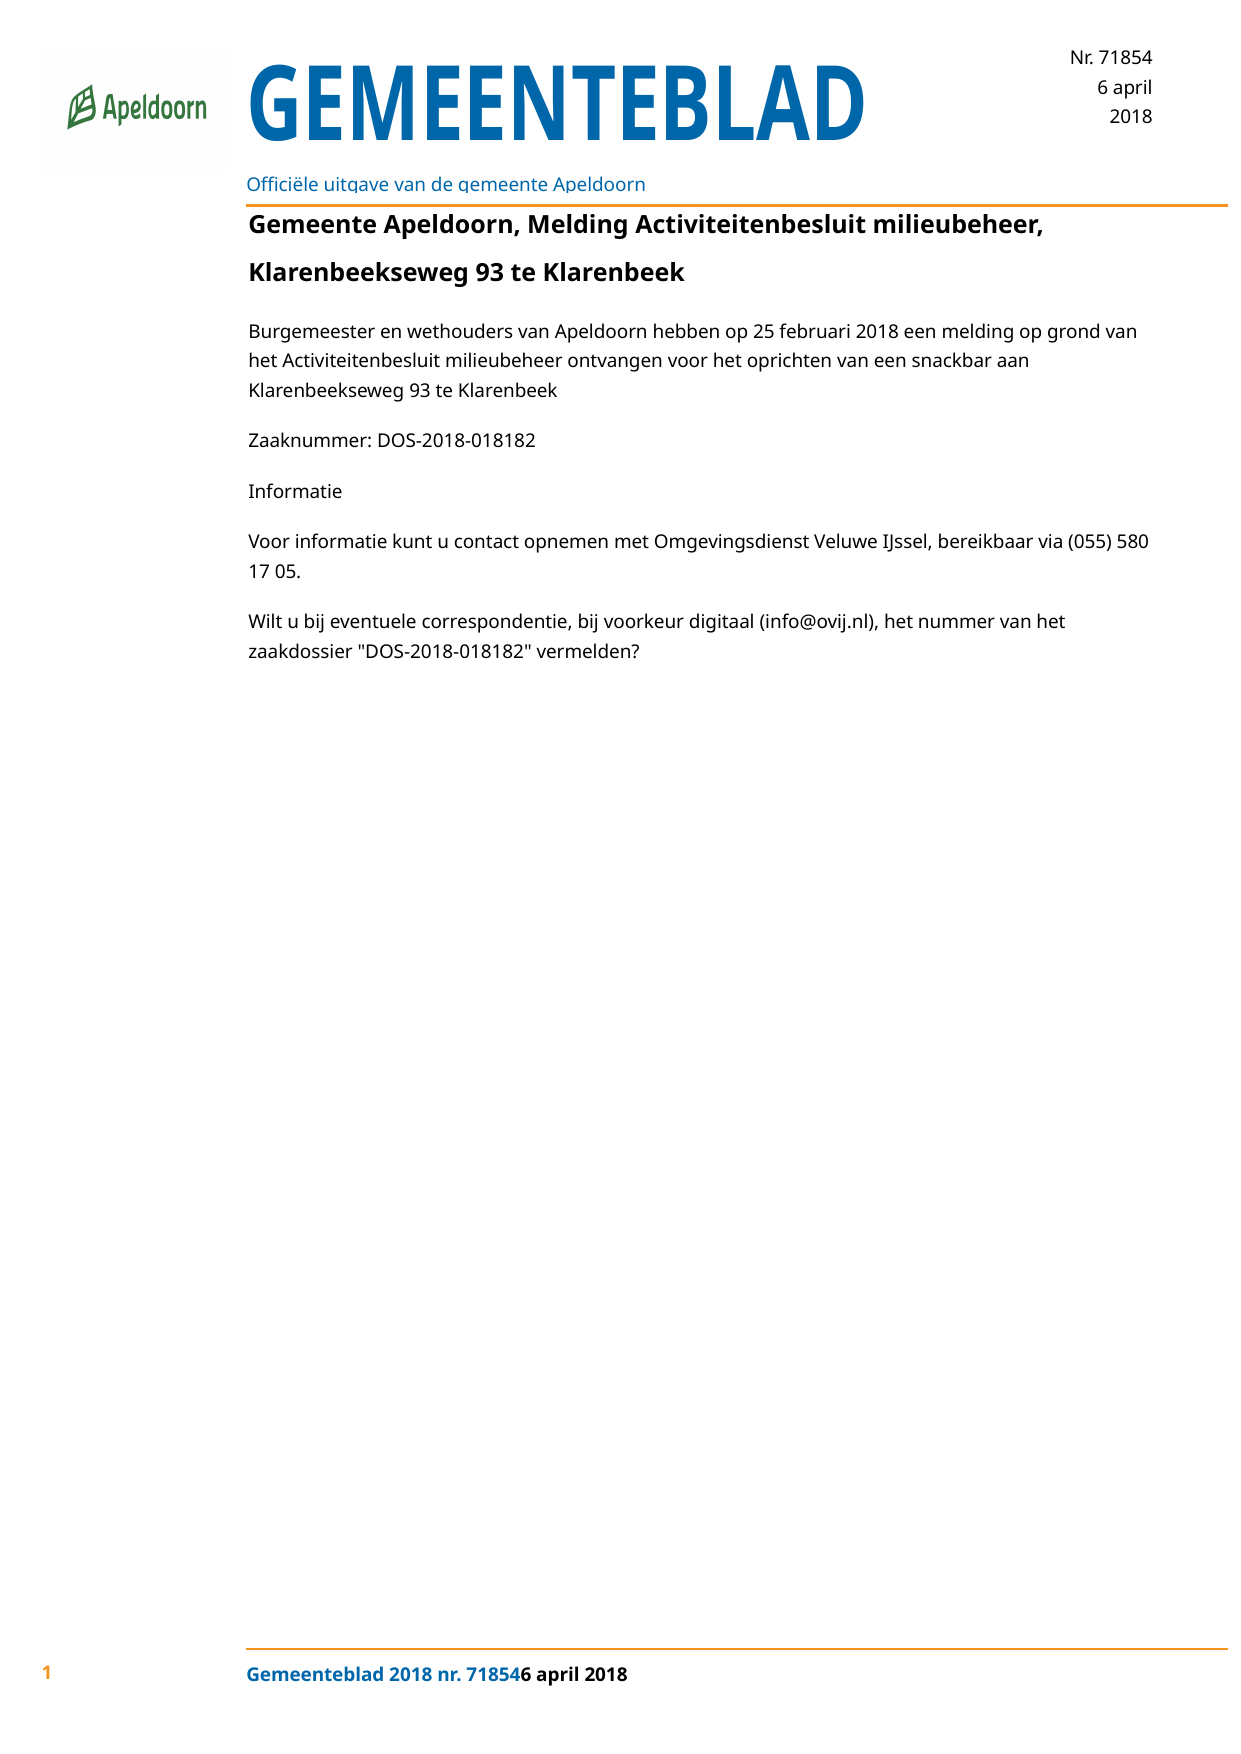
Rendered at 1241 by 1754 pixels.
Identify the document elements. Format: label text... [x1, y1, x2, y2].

text Zaaknummer: DOS-2018-018182 [248, 427, 1152, 453]
text Voor informatie kunt u contact opnemen met Omgevingsdienst Veluwe IJssel, bereikbaar via (055) 580 17 05. [248, 528, 1152, 584]
text Gemeente Apeldoorn, Melding Activiteitenbesluit milieubeheer, Klarenbeekseweg 93 te Klarenbeek [248, 207, 1152, 288]
text Informatie [248, 478, 1152, 504]
text Wilt u bij eventuele correspondentie, bij voorkeur digitaal (info@ovij.nl), het nummer van het zaakdossier "DOS-2018-018182" vermelden? [248, 608, 1152, 664]
picture [41, 47, 231, 172]
text Burgemeester en wethouders van Apeldoorn hebben op 25 februari 2018 een melding op grond van het Activiteitenbesluit milieubeheer ontvangen voor het oprichten van een snackbar aan Klarenbeekseweg 93 te Klarenbeek [248, 318, 1152, 403]
